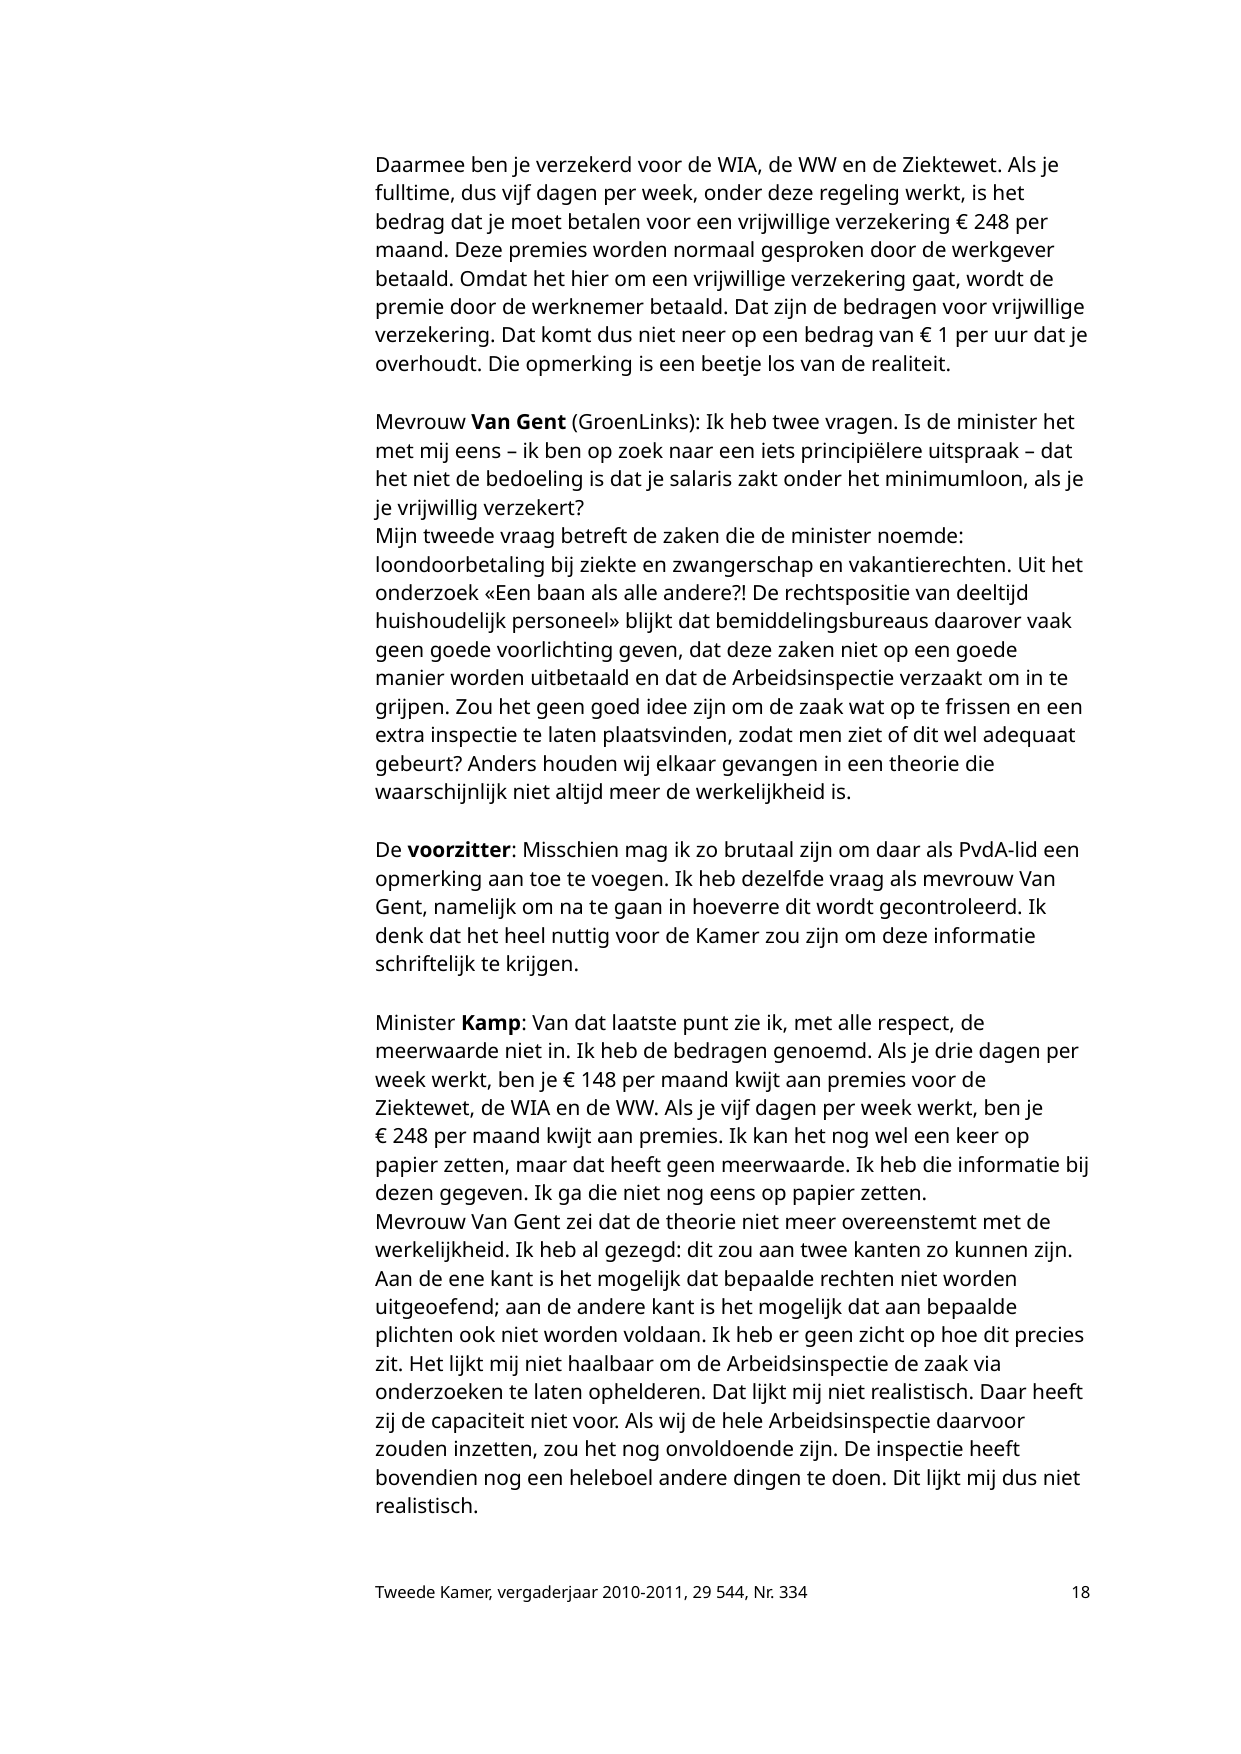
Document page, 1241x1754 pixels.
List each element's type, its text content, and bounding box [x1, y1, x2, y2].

text Mevrouw Van Gent zei dat de theorie niet meer overeenstemt met de werkelijkheid. Ik heb al gezegd: dit zou aan twee kanten zo kunnen zijn. Aan de ene kant is het mogelijk dat bepaalde rechten niet worden uitgeoefend; aan de andere kant is het mogelijk dat aan bepaalde plichten ook niet worden voldaan. Ik heb er geen zicht op hoe dit precies zit. Het lijkt mij niet haalbaar om de Arbeidsinspectie de zaak via onderzoeken te laten ophelderen. Dat lijkt mij niet realistisch. Daar heeft zij de capaciteit niet voor. Als wij de hele Arbeidsinspectie daarvoor zouden inzetten, zou het nog onvoldoende zijn. De inspectie heeft bovendien nog een heleboel andere dingen te doen. Dit lijkt mij dus niet realistisch. [375, 1207, 1090, 1520]
text Minister Kamp: Van dat laatste punt zie ik, met alle respect, de meerwaarde niet in. Ik heb de bedragen genoemd. Als je drie dagen per week werkt, ben je € 148 per maand kwijt aan premies voor de Ziektewet, de WIA en de WW. Als je vijf dagen per week werkt, ben je € 248 per maand kwijt aan premies. Ik kan het nog wel een keer op papier zetten, maar dat heeft geen meerwaarde. Ik heb die informatie bij dezen gegeven. Ik ga die niet nog eens op papier zetten. [375, 1008, 1090, 1207]
text Daarmee ben je verzekerd voor de WIA, de WW en de Ziektewet. Als je fulltime, dus vijf dagen per week, onder deze regeling werkt, is het bedrag dat je moet betalen voor een vrijwillige verzekering € 248 per maand. Deze premies worden normaal gesproken door de werkgever betaald. Omdat het hier om een vrijwillige verzekering gaat, wordt de premie door de werknemer betaald. Dat zijn de bedragen voor vrijwillige verzekering. Dat komt dus niet neer op een bedrag van € 1 per uur dat je overhoudt. Die opmerking is een beetje los van de realiteit. [375, 150, 1090, 377]
text Mijn tweede vraag betreft de zaken die de minister noemde: loondoorbetaling bij ziekte en zwangerschap en vakantierechten. Uit het onderzoek «Een baan als alle andere?! De rechtspositie van deeltijd huishoudelijk personeel» blijkt dat bemiddelingsbureaus daarover vaak geen goede voorlichting geven, dat deze zaken niet op een goede manier worden uitbetaald en dat de Arbeidsinspectie verzaakt om in te grijpen. Zou het geen goed idee zijn om de zaak wat op te frissen en een extra inspectie te laten plaatsvinden, zodat men ziet of dit wel adequaat gebeurt? Anders houden wij elkaar gevangen in een theorie die waarschijnlijk niet altijd meer de werkelijkheid is. [375, 521, 1090, 806]
text De voorzitter: Misschien mag ik zo brutaal zijn om daar als PvdA-lid een opmerking aan toe te voegen. Ik heb dezelfde vraag als mevrouw Van Gent, namelijk om na te gaan in hoeverre dit wordt gecontroleerd. Ik denk dat het heel nuttig voor de Kamer zou zijn om deze informatie schriftelijk te krijgen. [375, 836, 1090, 978]
text Mevrouw Van Gent (GroenLinks): Ik heb twee vragen. Is de minister het met mij eens – ik ben op zoek naar een iets principiëlere uitspraak – dat het niet de bedoeling is dat je salaris zakt onder het minimumloon, als je je vrijwillig verzekert? [375, 407, 1090, 521]
